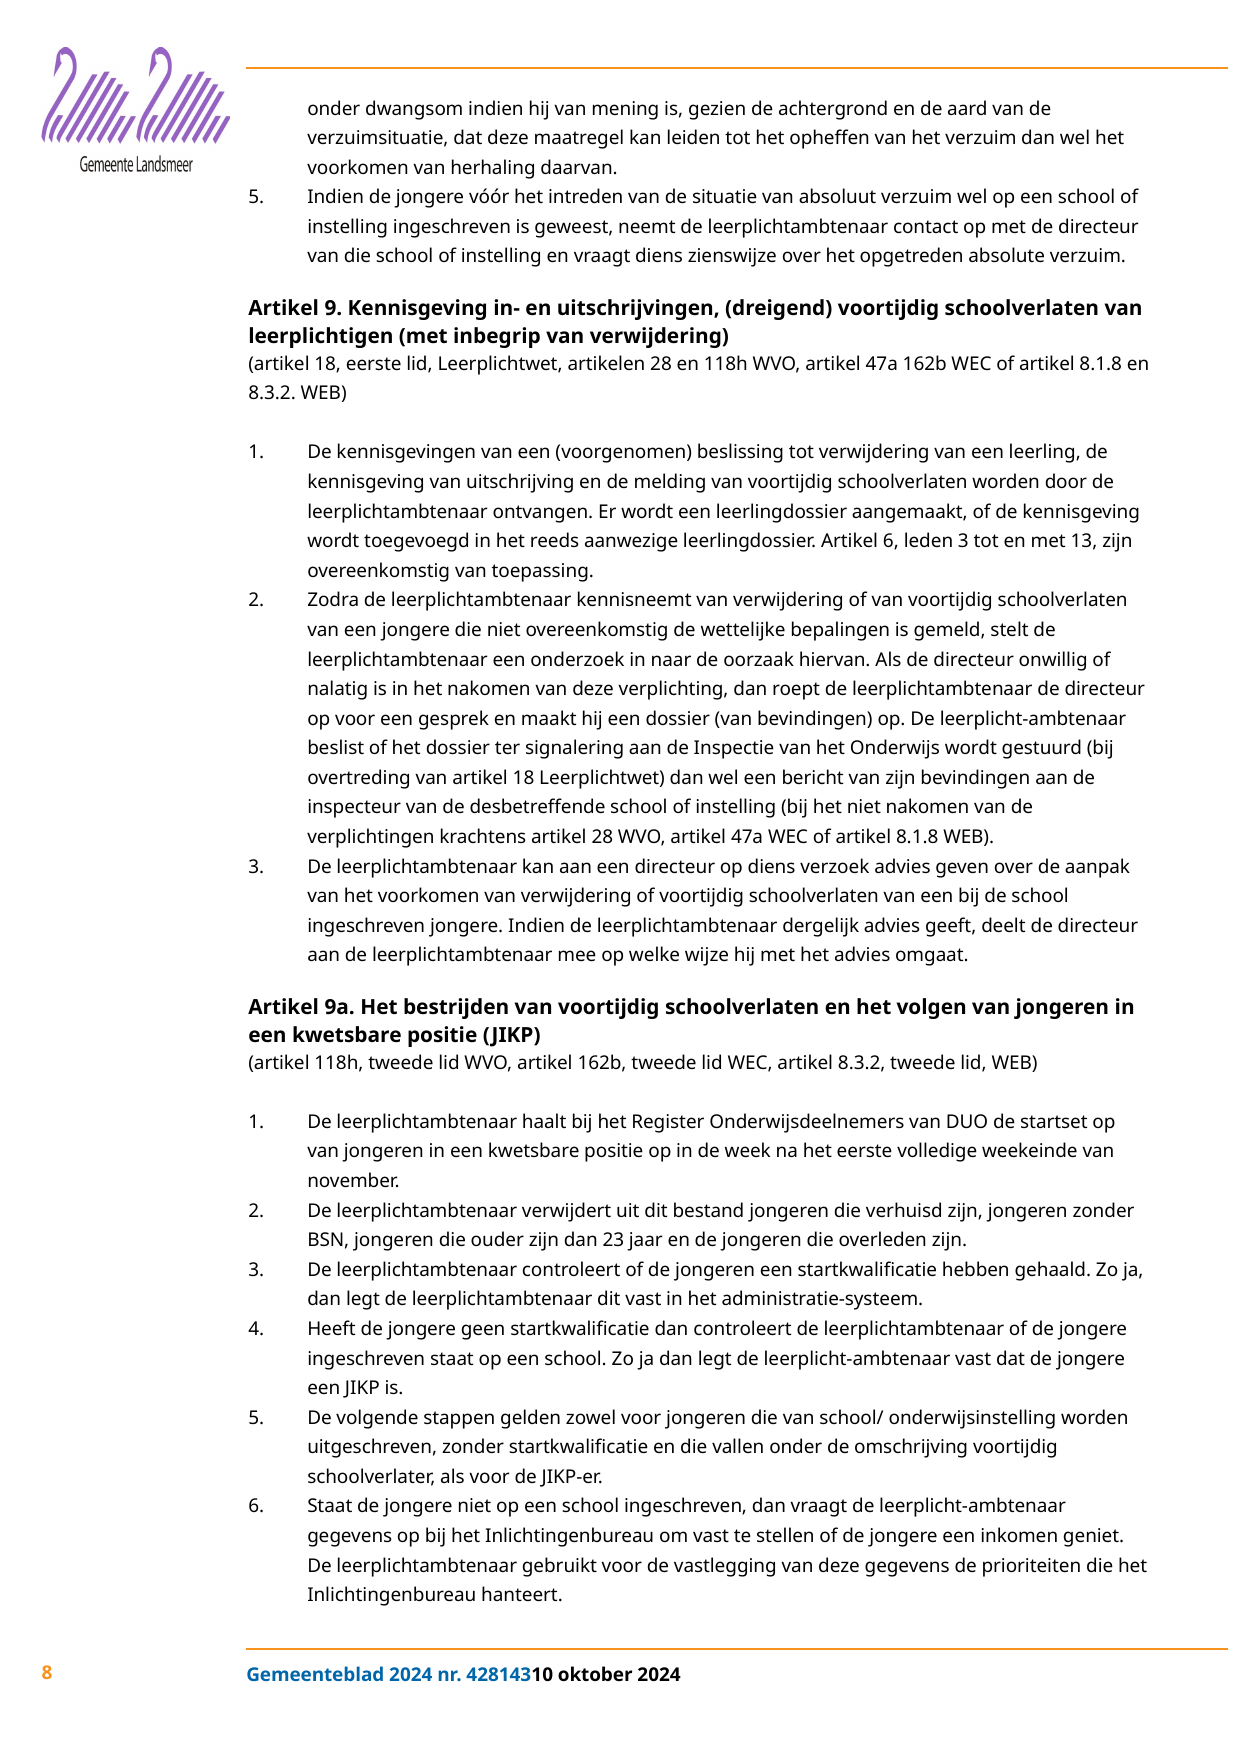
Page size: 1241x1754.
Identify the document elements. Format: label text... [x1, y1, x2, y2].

list De volgende stappen gelden zowel voor jongeren die van school/ onderwijsinstelling worden uitgeschreven, zonder startkwalificatie en die vallen onder de omschrijving voortijdig schoolverlater, als voor de JIKP-er. [248, 1404, 1152, 1489]
list De leerplichtambtenaar kan aan een directeur op diens verzoek advies geven over de aanpak van het voorkomen van verwijdering of voortijdig schoolverlaten van een bij de school ingeschreven jongere. Indien de leerplichtambtenaar dergelijk advies geeft, deelt de directeur aan de leerplichtambtenaar mee op welke wijze hij met het advies omgaat. [248, 853, 1152, 967]
picture [41, 47, 231, 172]
list De leerplichtambtenaar verwijdert uit dit bestand jongeren die verhuisd zijn, jongeren zonder BSN, jongeren die ouder zijn dan 23 jaar en de jongeren die overleden zijn. [248, 1197, 1152, 1252]
text Artikel 9a. Het bestrijden van voortijdig schoolverlaten en het volgen van jongeren in een kwetsbare positie (JIKP) [248, 992, 1152, 1049]
list Staat de jongere niet op een school ingeschreven, dan vraagt de leerplicht-ambtenaar gegevens op bij het Inlichtingenbureau om vast te stellen of de jongere een inkomen geniet. De leerplichtambtenaar gebruikt voor de vastlegging van deze gegevens de prioriteiten die het Inlichtingenbureau hanteert. [248, 1493, 1152, 1607]
text (artikel 18, eerste lid, Leerplichtwet, artikelen 28 en 118h WVO, artikel 47a 162b WEC of artikel 8.1.8 en 8.3.2. WEB) [248, 350, 1152, 405]
text Artikel 9. Kennisgeving in- en uitschrijvingen, (dreigend) voortijdig schoolverlaten van leerplichtigen (met inbegrip van verwijdering) [248, 293, 1152, 350]
list De leerplichtambtenaar controleert of de jongeren een startkwalificatie hebben gehaald. Zo ja, dan legt de leerplichtambtenaar dit vast in het administratie-systeem. [248, 1256, 1152, 1311]
list Heeft de jongere geen startkwalificatie dan controleert de leerplichtambtenaar of de jongere ingeschreven staat op een school. Zo ja dan legt de leerplicht-ambtenaar vast dat de jongere een JIKP is. [248, 1315, 1152, 1400]
list De kennisgevingen van een (voorgenomen) beslissing tot verwijdering van een leerling, de kennisgeving van uitschrijving en de melding van voortijdig schoolverlaten worden door de leerplichtambtenaar ontvangen. Er wordt een leerlingdossier aangemaakt, of de kennisgeving wordt toegevoegd in het reeds aanwezige leerlingdossier. Artikel 6, leden 3 tot en met 13, zijn overeenkomstig van toepassing. [248, 439, 1152, 583]
list De leerplichtambtenaar haalt bij het Register Onderwijsdeelnemers van DUO de startset op van jongeren in een kwetsbare positie op in de week na het eerste volledige weekeinde van november. [248, 1108, 1152, 1193]
text (artikel 118h, tweede lid WVO, artikel 162b, tweede lid WEC, artikel 8.3.2, tweede lid, WEB) [248, 1049, 1152, 1075]
list Indien de jongere vóór het intreden van de situatie van absoluut verzuim wel op een school of instelling ingeschreven is geweest, neemt de leerplichtambtenaar contact op met de directeur van die school of instelling en vraagt diens zienswijze over het opgetreden absolute verzuim. [248, 183, 1152, 268]
list Zodra de leerplichtambtenaar kennisneemt van verwijdering of van voortijdig schoolverlaten van een jongere die niet overeenkomstig de wettelijke bepalingen is gemeld, stelt de leerplichtambtenaar een onderzoek in naar de oorzaak hiervan. Als de directeur onwillig of nalatig is in het nakomen van deze verplichting, dan roept de leerplichtambtenaar de directeur op voor een gesprek en maakt hij een dossier (van bevindingen) op. De leerplicht-ambtenaar beslist of het dossier ter signalering aan de Inspectie van het Onderwijs wordt gestuurd (bij overtreding van artikel 18 Leerplichtwet) dan wel een bericht van zijn bevindingen aan de inspecteur van de desbetreffende school of instelling (bij het niet nakomen van de verplichtingen krachtens artikel 28 WVO, artikel 47a WEC of artikel 8.1.8 WEB). [248, 587, 1152, 849]
list onder dwangsom indien hij van mening is, gezien de achtergrond en de aard van de verzuimsituatie, dat deze maatregel kan leiden tot het opheffen van het verzuim dan wel het voorkomen van herhaling daarvan. [248, 95, 1152, 180]
